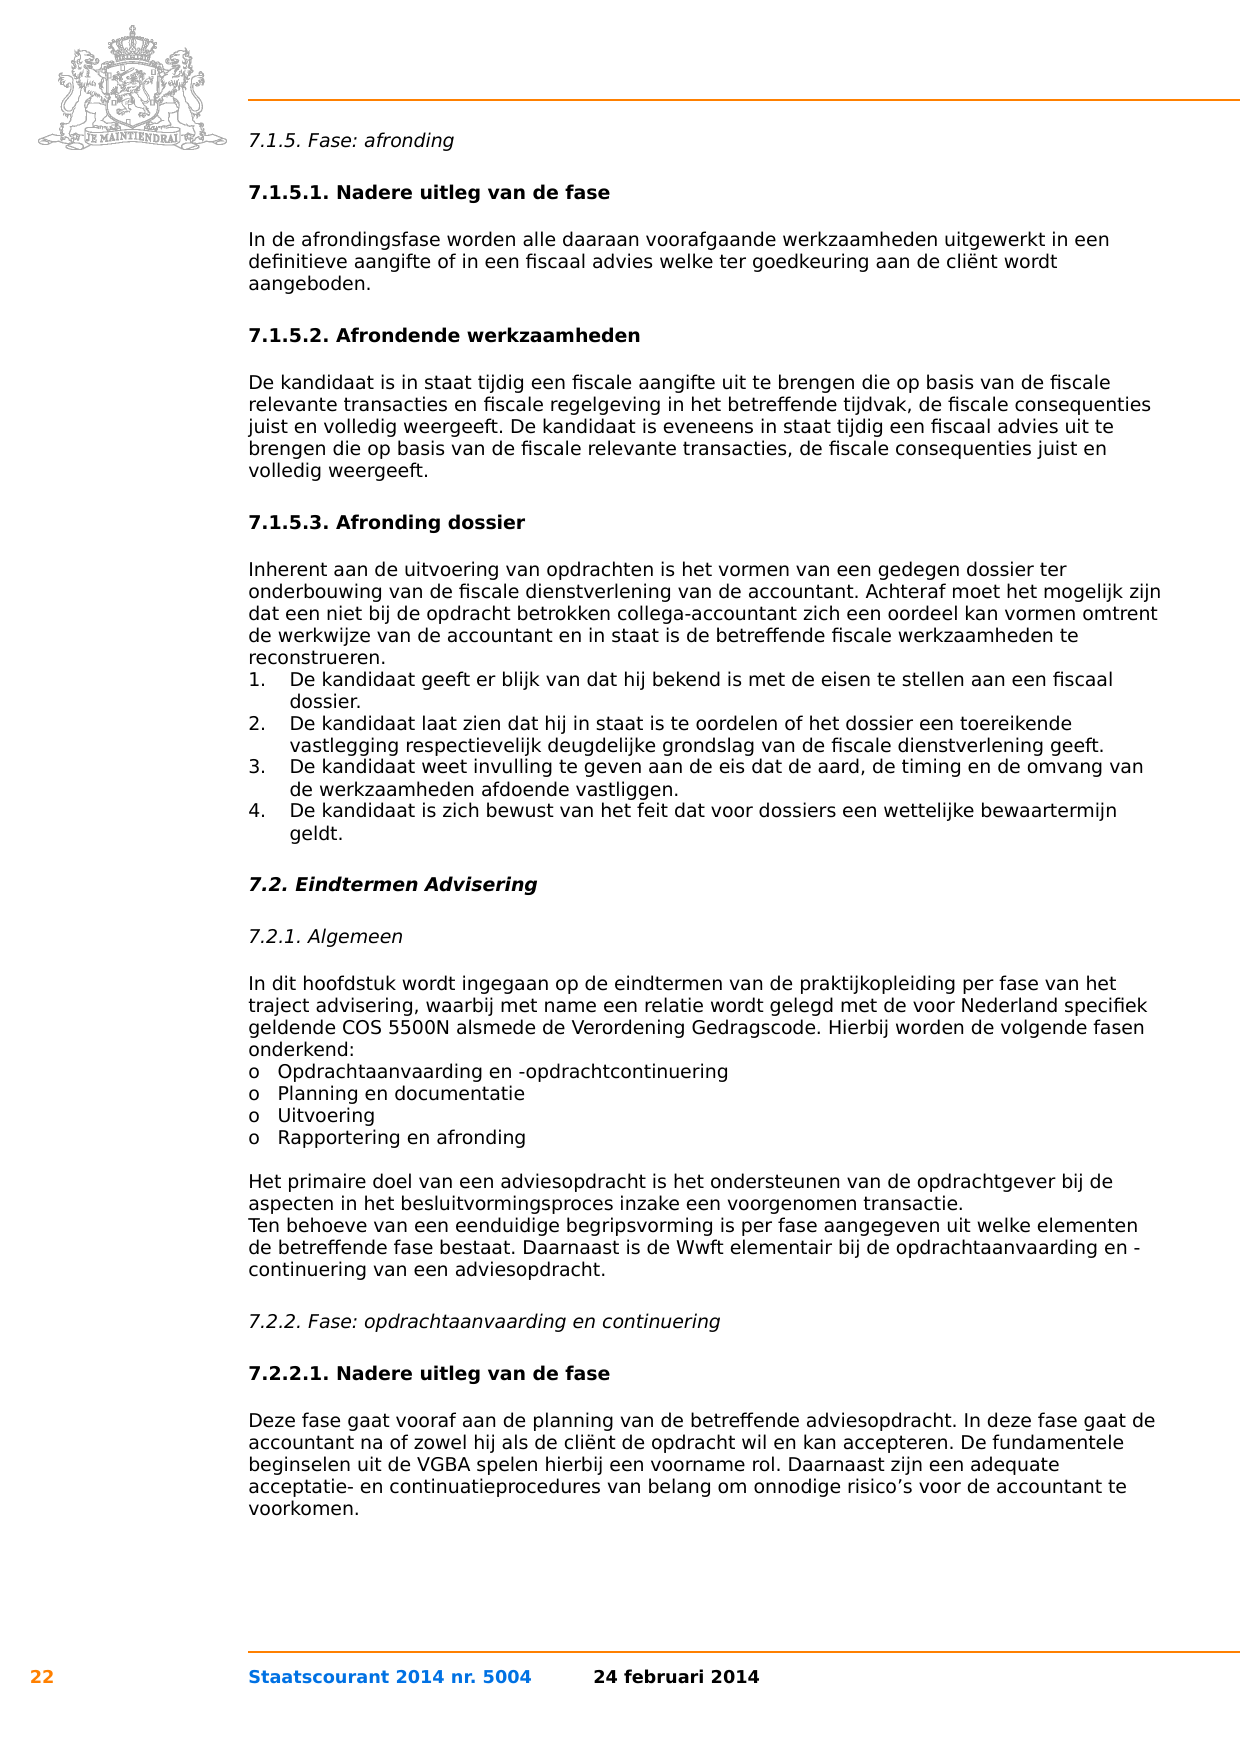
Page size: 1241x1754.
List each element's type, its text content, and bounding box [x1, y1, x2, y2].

text In de afrondingsfase worden alle daaraan voorafgaande werkzaamheden uitgewerkt in een definitieve aangifte of in een fiscaal advies welke ter goedkeuring aan de cliënt wordt aangeboden. [248, 229, 1163, 295]
subtitle 7.1.5.1. Nadere uitleg van de fase [248, 182, 1163, 204]
text In dit hoofdstuk wordt ingegaan op de eindtermen van de praktijkopleiding per fase van het traject advisering, waarbij met name een relatie wordt gelegd met de voor Nederland specifiek geldende COS 5500N alsmede de Verordening Gedragscode. Hierbij worden de volgende fasen onderkend: [248, 973, 1163, 1061]
text 3. De kandidaat weet invulling te geven aan de eis dat de aard, de timing en de omvang van de werkzaamheden afdoende vastliggen. [248, 756, 1163, 800]
text o Uitvoering [248, 1105, 1163, 1127]
text o Planning en documentatie [248, 1083, 1163, 1105]
subtitle 7.1.5.2. Afrondende werkzaamheden [248, 325, 1163, 347]
text Deze fase gaat vooraf aan de planning van de betreffende adviesopdracht. In deze fase gaat de accountant na of zowel hij als de cliënt de opdracht wil en kan accepteren. De fundamentele beginselen uit de VGBA spelen hierbij een voorname rol. Daarnaast zijn een adequate acceptatie- en continuatieprocedures van belang om onnodige risico’s voor de accountant te voorkomen. [248, 1410, 1163, 1520]
subtitle 7.1.5.3. Afronding dossier [248, 512, 1163, 534]
subtitle 7.2.1. Algemeen [248, 926, 1163, 948]
text Het primaire doel van een adviesopdracht is het ondersteunen van de opdrachtgever bij de aspecten in het besluitvormingsproces inzake een voorgenomen transactie. [248, 1171, 1163, 1215]
text 4. De kandidaat is zich bewust van het feit dat voor dossiers een wettelijke bewaartermijn geldt. [248, 800, 1163, 844]
text Ten behoeve van een eenduidige begripsvorming is per fase aangegeven uit welke elementen de betreffende fase bestaat. Daarnaast is de Wwft elementair bij de opdrachtaanvaarding en -continuering van een adviesopdracht. [248, 1215, 1163, 1281]
subtitle 7.2. Eindtermen Advisering [248, 874, 1163, 896]
subtitle 7.2.2.1. Nadere uitleg van de fase [248, 1363, 1163, 1385]
picture [38, 25, 227, 150]
text 1. De kandidaat geeft er blijk van dat hij bekend is met de eisen te stellen aan een fiscaal dossier. [248, 668, 1163, 712]
subtitle 7.1.5. Fase: afronding [248, 130, 1163, 152]
text 2. De kandidaat laat zien dat hij in staat is te oordelen of het dossier een toereikende vastlegging respectievelijk deugdelijke grondslag van de fiscale dienstverlening geeft. [248, 712, 1163, 756]
subtitle 7.2.2. Fase: opdrachtaanvaarding en continuering [248, 1311, 1163, 1333]
text o Opdrachtaanvaarding en -opdrachtcontinuering [248, 1061, 1163, 1083]
text o Rapportering en afronding [248, 1127, 1163, 1149]
text Inherent aan de uitvoering van opdrachten is het vormen van een gedegen dossier ter onderbouwing van de fiscale dienstverlening van de accountant. Achteraf moet het mogelijk zijn dat een niet bij de opdracht betrokken collega-accountant zich een oordeel kan vormen omtrent de werkwijze van de accountant en in staat is de betreffende fiscale werkzaamheden te reconstrueren. [248, 559, 1163, 668]
text De kandidaat is in staat tijdig een fiscale aangifte uit te brengen die op basis van de fiscale relevante transacties en fiscale regelgeving in het betreffende tijdvak, de fiscale consequenties juist en volledig weergeeft. De kandidaat is eveneens in staat tijdig een fiscaal advies uit te brengen die op basis van de fiscale relevante transacties, de fiscale consequenties juist en volledig weergeeft. [248, 372, 1163, 482]
